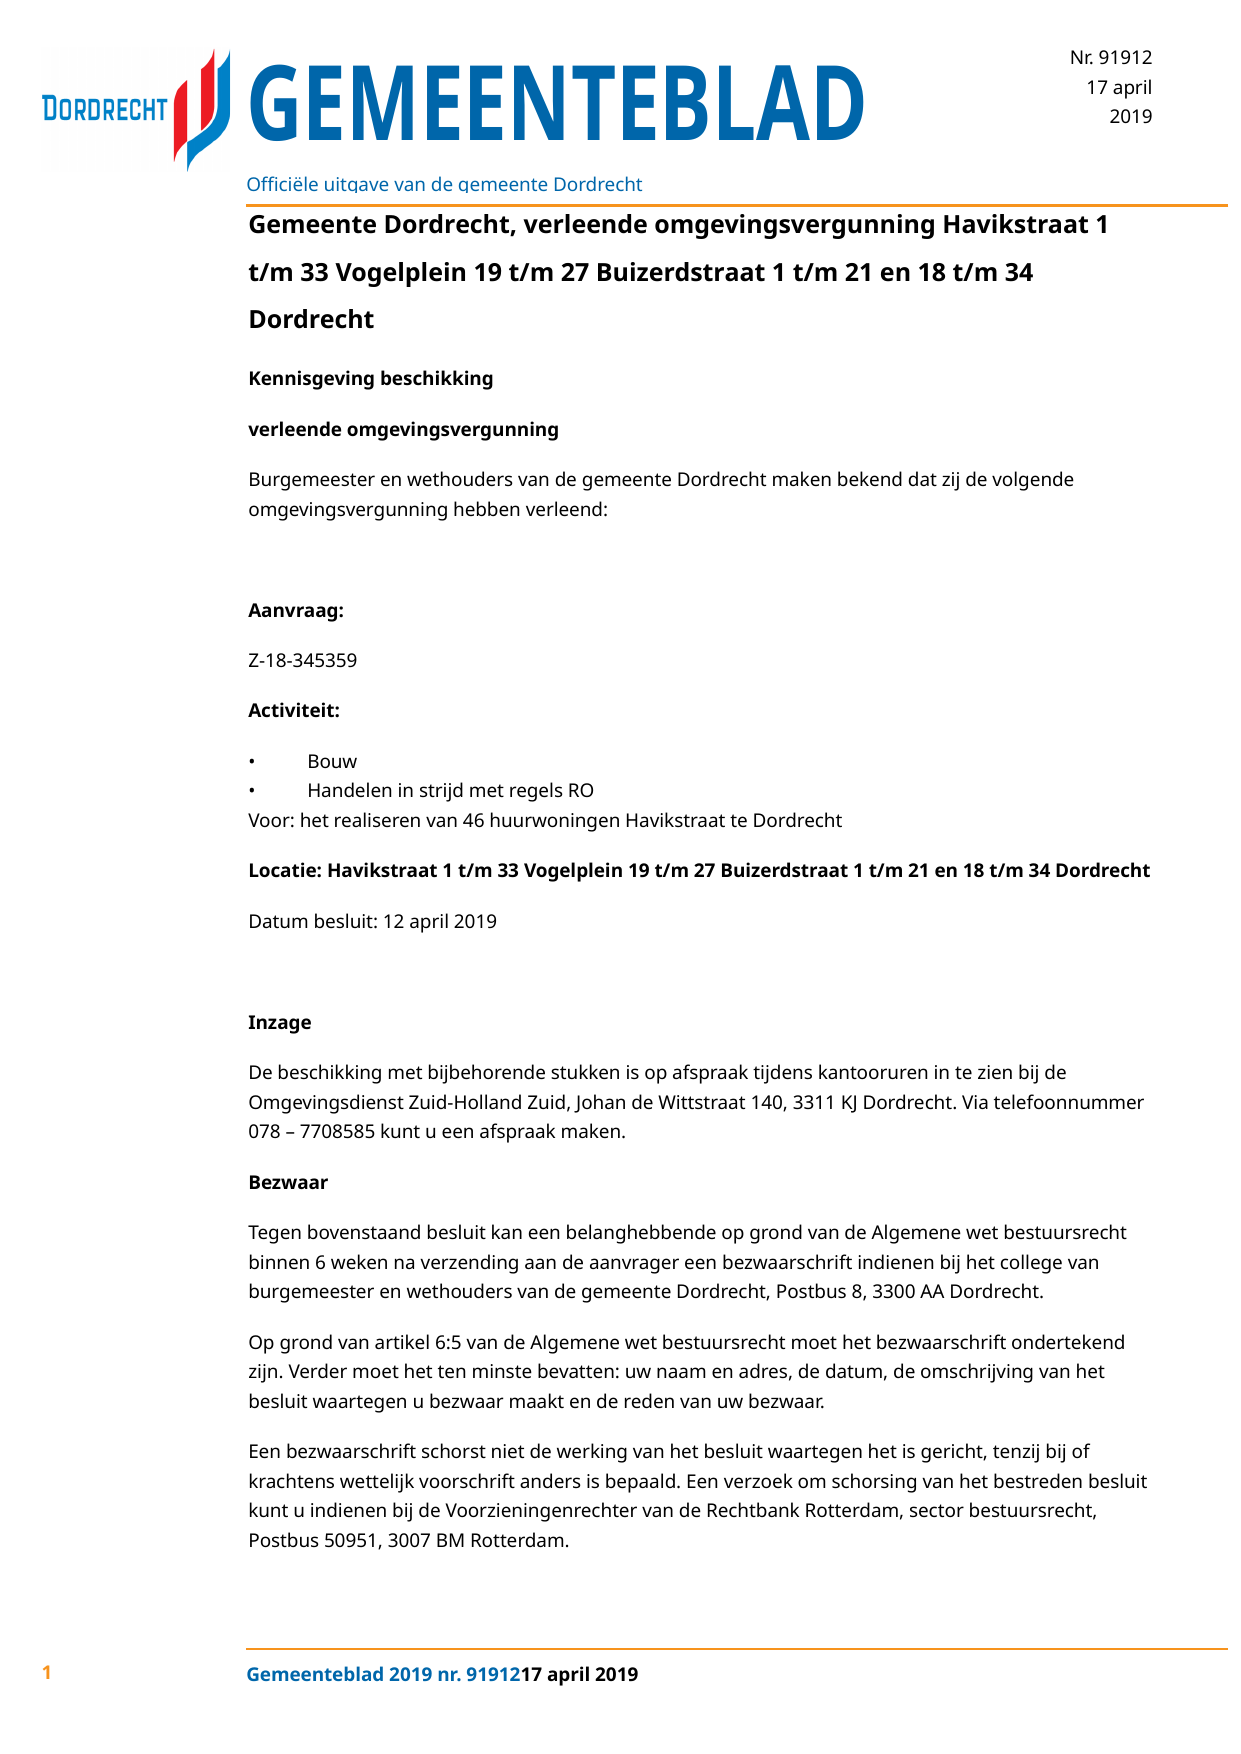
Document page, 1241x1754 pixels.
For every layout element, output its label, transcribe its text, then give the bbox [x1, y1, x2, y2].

text verleende omgevingsvergunning [248, 416, 1152, 442]
text Locatie: Havikstraat 1 t/m 33 Vogelplein 19 t/m 27 Buizerdstraat 1 t/m 21 en 18 t/m 34 Dordrecht [248, 858, 1152, 883]
picture [41, 47, 231, 172]
text Datum besluit: 12 april 2019 [248, 908, 1152, 934]
text Activiteit: [248, 698, 1152, 723]
text Een bezwaarschrift schorst niet de werking van het besluit waartegen het is gericht, tenzij bij of krachtens wettelijk voorschrift anders is bepaald. Een verzoek om schorsing van het bestreden besluit kunt u indienen bij de Voorzieningenrechter van de Rechtbank Rotterdam, sector bestuursrecht, Postbus 50951, 3007 BM Rotterdam. [248, 1438, 1152, 1553]
text Aanvraag: [248, 597, 1152, 622]
list Bouw [248, 748, 1152, 774]
text Voor: het realiseren van 46 huurwoningen Havikstraat te Dordrecht [248, 807, 1152, 833]
text Kennisgeving beschikking [248, 366, 1152, 391]
text Op grond van artikel 6:5 van de Algemene wet bestuursrecht moet het bezwaarschrift ondertekend zijn. Verder moet het ten minste bevatten: uw naam en adres, de datum, de omschrijving van het besluit waartegen u bezwaar maakt en de reden van uw bezwaar. [248, 1329, 1152, 1414]
text Inzage [248, 1009, 1152, 1034]
text Bezwaar [248, 1169, 1152, 1194]
list Handelen in strijd met regels RO [248, 778, 1152, 803]
text Tegen bovenstaand besluit kan een belanghebbende op grond van de Algemene wet bestuursrecht binnen 6 weken na verzending aan de aanvrager een bezwaarschrift indienen bij het college van burgemeester en wethouders van de gemeente Dordrecht, Postbus 8, 3300 AA Dordrecht. [248, 1219, 1152, 1304]
text Burgemeester en wethouders van de gemeente Dordrecht maken bekend dat zij de volgende omgevingsvergunning hebben verleend: [248, 466, 1152, 522]
text Gemeente Dordrecht, verleende omgevingsvergunning Havikstraat 1 t/m 33 Vogelplein 19 t/m 27 Buizerdstraat 1 t/m 21 en 18 t/m 34 Dordrecht [248, 207, 1152, 336]
text De beschikking met bijbehorende stukken is op afspraak tijdens kantooruren in te zien bij de Omgevingsdienst Zuid-Holland Zuid, Johan de Wittstraat 140, 3311 KJ Dordrecht. Via telefoonnummer 078 – 7708585 kunt u een afspraak maken. [248, 1059, 1152, 1144]
text Z-18-345359 [248, 647, 1152, 673]
